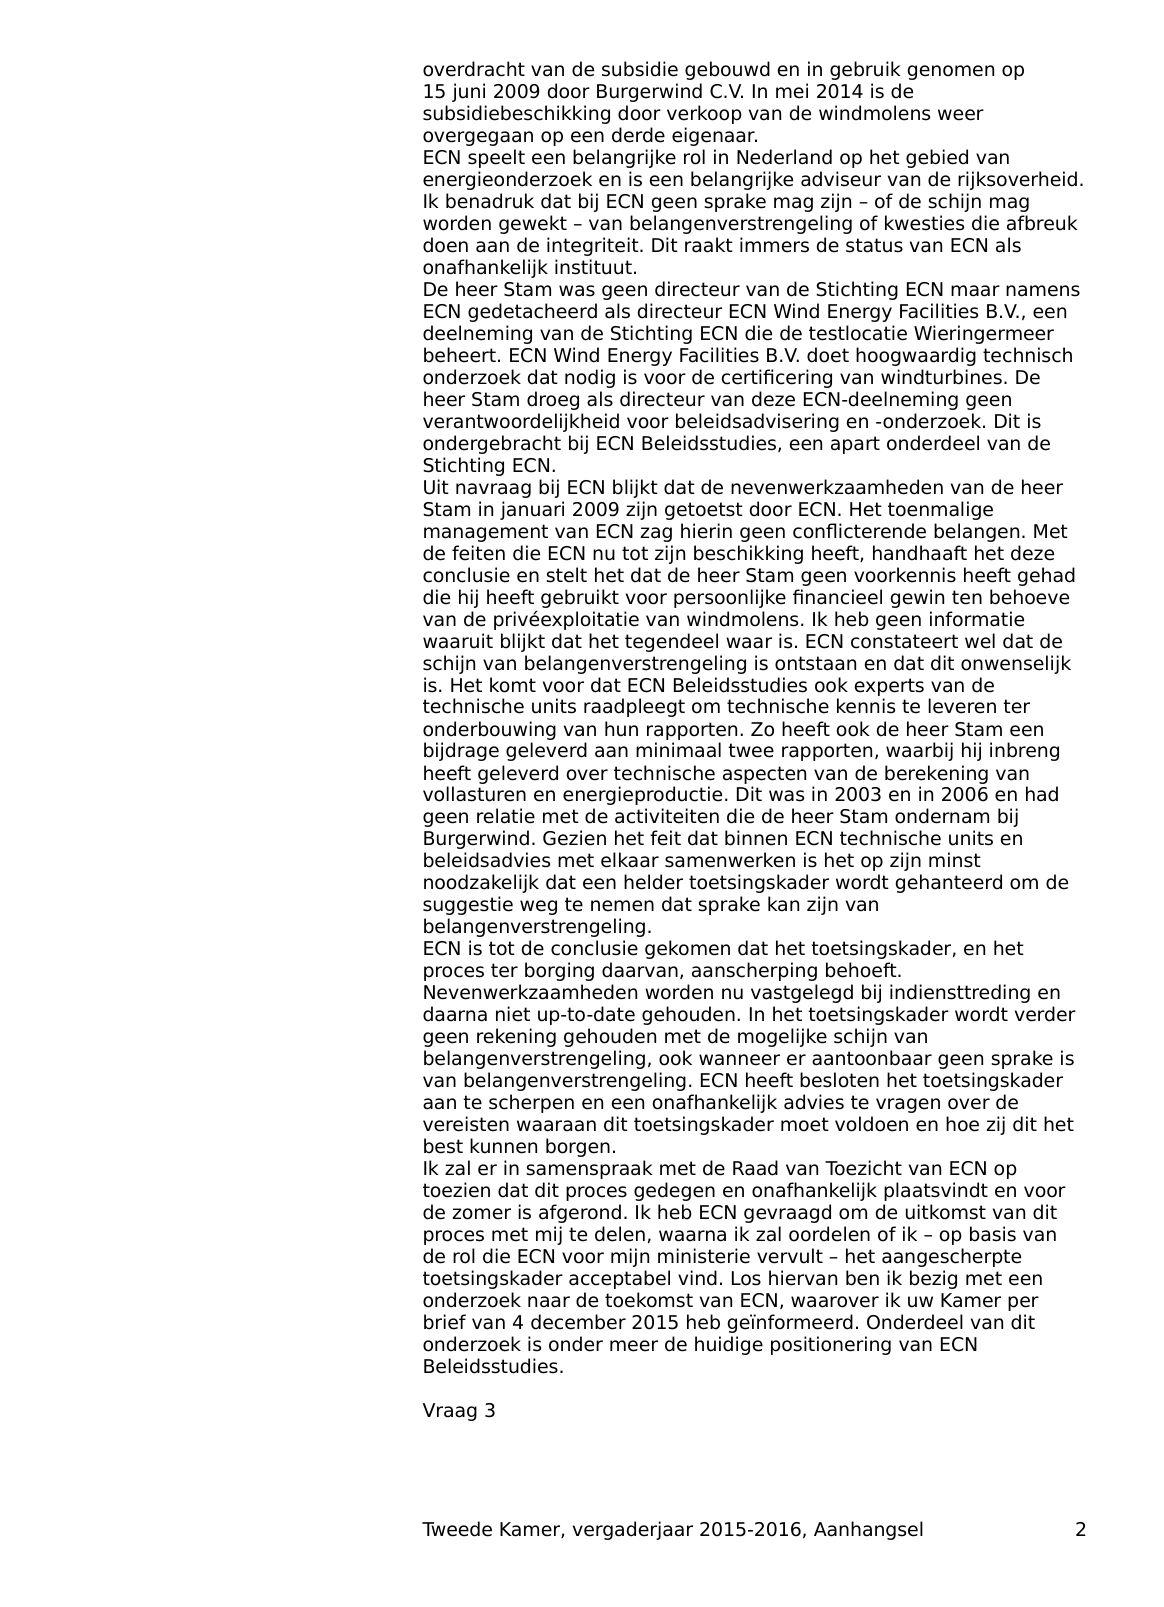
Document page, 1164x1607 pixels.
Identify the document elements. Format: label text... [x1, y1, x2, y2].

text Ik zal er in samenspraak met de Raad van Toezicht van ECN op toezien dat dit proces gedegen en onafhankelijk plaatsvindt en voor de zomer is afgerond. Ik heb ECN gevraagd om de uitkomst van dit proces met mij te delen, waarna ik zal oordelen of ik – op basis van de rol die ECN voor mijn ministerie vervult – het aangescherpte toetsingskader acceptabel vind. Los hiervan ben ik bezig met een onderzoek naar de toekomst van ECN, waarover ik uw Kamer per brief van 4 december 2015 heb geïnformeerd. Onderdeel van dit onderzoek is onder meer de huidige positionering van ECN Beleidsstudies. [422, 1158, 1087, 1378]
text ECN is tot de conclusie gekomen dat het toetsingskader, en het proces ter borging daarvan, aanscherping behoeft. Nevenwerkzaamheden worden nu vastgelegd bij indiensttreding en daarna niet up-to-date gehouden. In het toetsingskader wordt verder geen rekening gehouden met de mogelijke schijn van belangenverstrengeling, ook wanneer er aantoonbaar geen sprake is van belangenverstrengeling. ECN heeft besloten het toetsingskader aan te scherpen en een onafhankelijk advies te vragen over de vereisten waaraan dit toetsingskader moet voldoen en hoe zij dit het best kunnen borgen. [422, 938, 1087, 1158]
text ECN speelt een belangrijke rol in Nederland op het gebied van energieonderzoek en is een belangrijke adviseur van de rijksoverheid. Ik benadruk dat bij ECN geen sprake mag zijn – of de schijn mag worden gewekt – van belangenverstrengeling of kwesties die afbreuk doen aan de integriteit. Dit raakt immers de status van ECN als onafhankelijk instituut. [422, 147, 1087, 279]
text De heer Stam was geen directeur van de Stichting ECN maar namens ECN gedetacheerd als directeur ECN Wind Energy Facilities B.V., een deelneming van de Stichting ECN die de testlocatie Wieringermeer beheert. ECN Wind Energy Facilities B.V. doet hoogwaardig technisch onderzoek dat nodig is voor de certificering van windturbines. De heer Stam droeg als directeur van deze ECN-deelneming geen verantwoordelijkheid voor beleidsadvisering en -onderzoek. Dit is ondergebracht bij ECN Beleidsstudies, een apart onderdeel van de Stichting ECN. [422, 279, 1087, 477]
text overdracht van de subsidie gebouwd en in gebruik genomen op 15 juni 2009 door Burgerwind C.V. In mei 2014 is de subsidiebeschikking door verkoop van de windmolens weer overgegaan op een derde eigenaar. [422, 59, 1087, 147]
text Vraag 3 [422, 1400, 1087, 1422]
text Uit navraag bij ECN blijkt dat de nevenwerkzaamheden van de heer Stam in januari 2009 zijn getoetst door ECN. Het toenmalige management van ECN zag hierin geen conflicterende belangen. Met de feiten die ECN nu tot zijn beschikking heeft, handhaaft het deze conclusie en stelt het dat de heer Stam geen voorkennis heeft gehad die hij heeft gebruikt voor persoonlijke financieel gewin ten behoeve van de privéexploitatie van windmolens. Ik heb geen informatie waaruit blijkt dat het tegendeel waar is. ECN constateert wel dat de schijn van belangenverstrengeling is ontstaan en dat dit onwenselijk is. Het komt voor dat ECN Beleidsstudies ook experts van de technische units raadpleegt om technische kennis te leveren ter onderbouwing van hun rapporten. Zo heeft ook de heer Stam een bijdrage geleverd aan minimaal twee rapporten, waarbij hij inbreng heeft geleverd over technische aspecten van de berekening van vollasturen en energieproductie. Dit was in 2003 en in 2006 en had geen relatie met de activiteiten die de heer Stam ondernam bij Burgerwind. Gezien het feit dat binnen ECN technische units en beleidsadvies met elkaar samenwerken is het op zijn minst noodzakelijk dat een helder toetsingskader wordt gehanteerd om de suggestie weg te nemen dat sprake kan zijn van belangenverstrengeling. [422, 477, 1087, 938]
